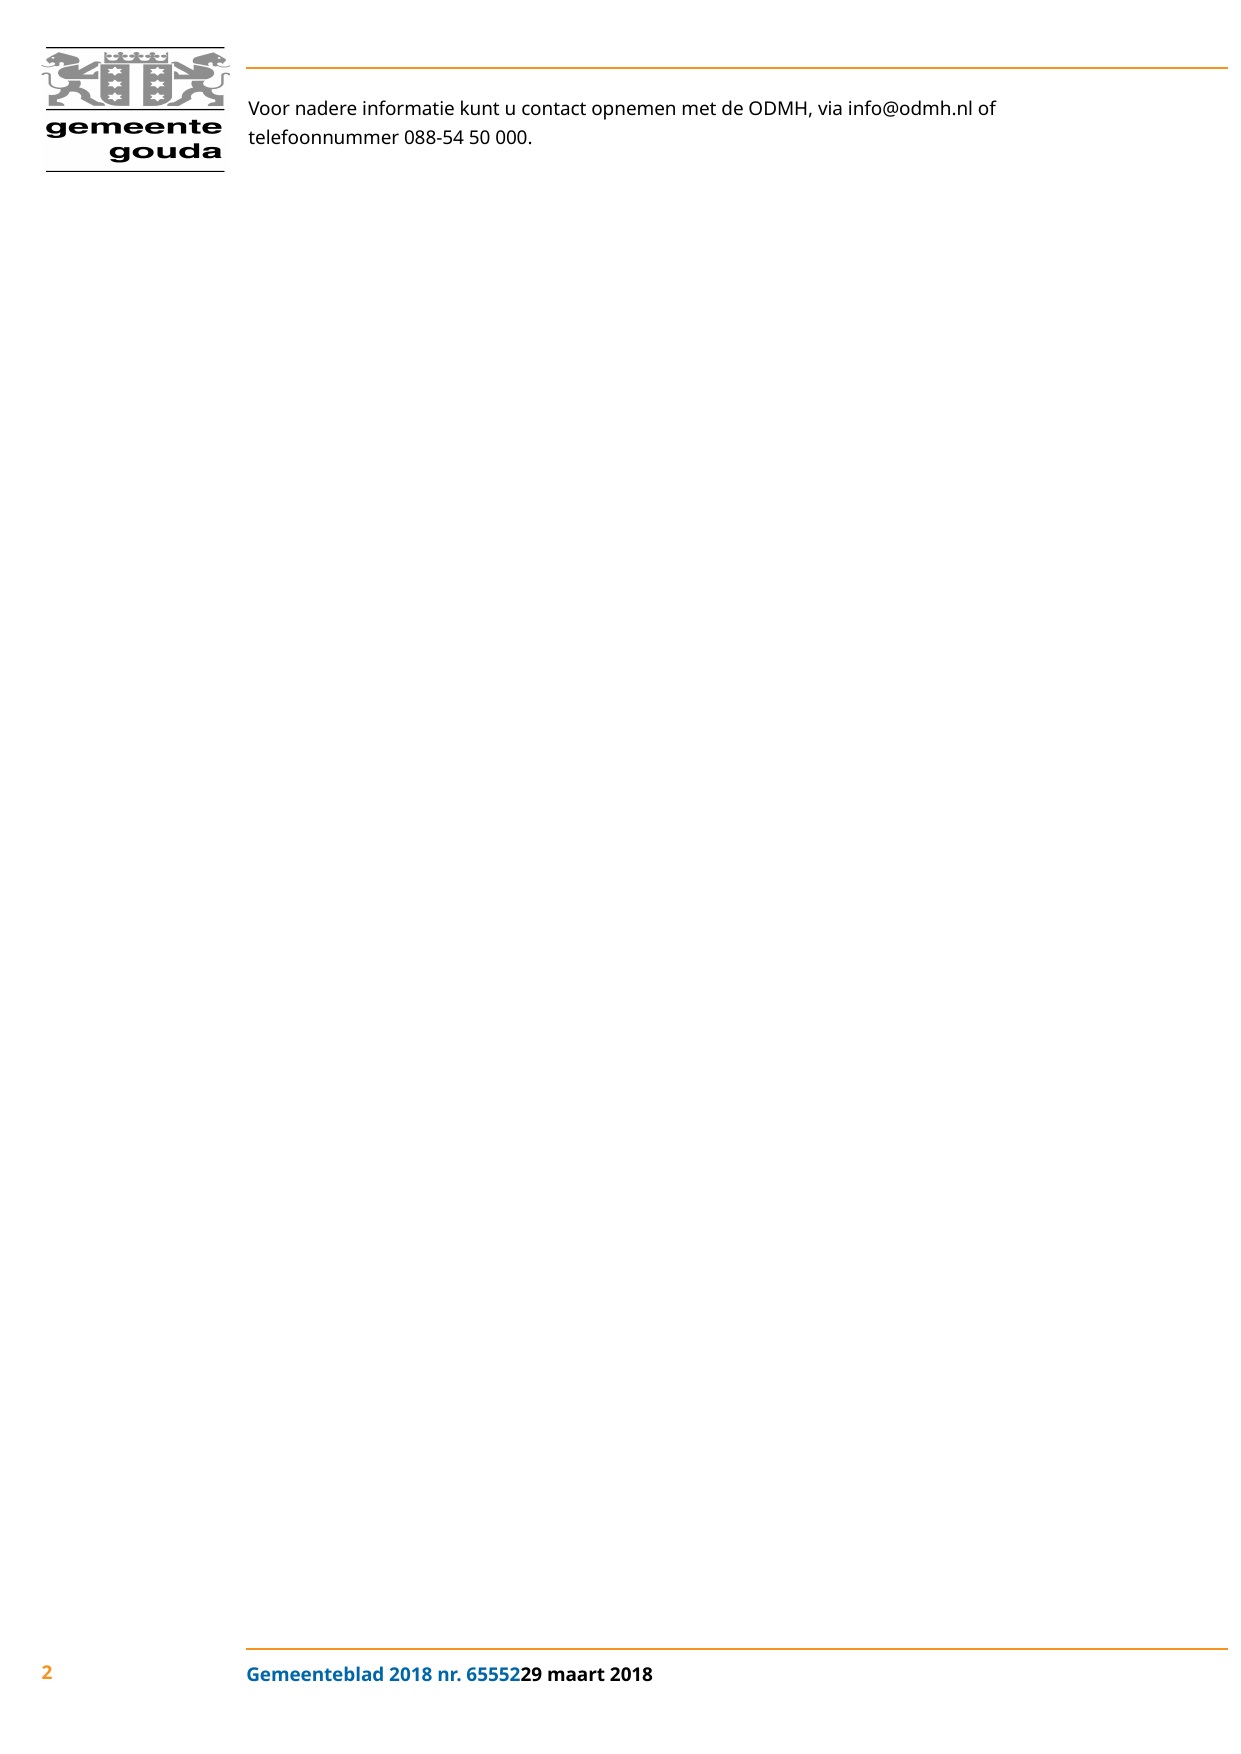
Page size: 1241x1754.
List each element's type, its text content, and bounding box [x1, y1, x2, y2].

picture [41, 47, 231, 172]
text Voor nadere informatie kunt u contact opnemen met de ODMH, via info@odmh.nl of telefoonnummer 088-54 50 000. [248, 95, 1152, 150]
